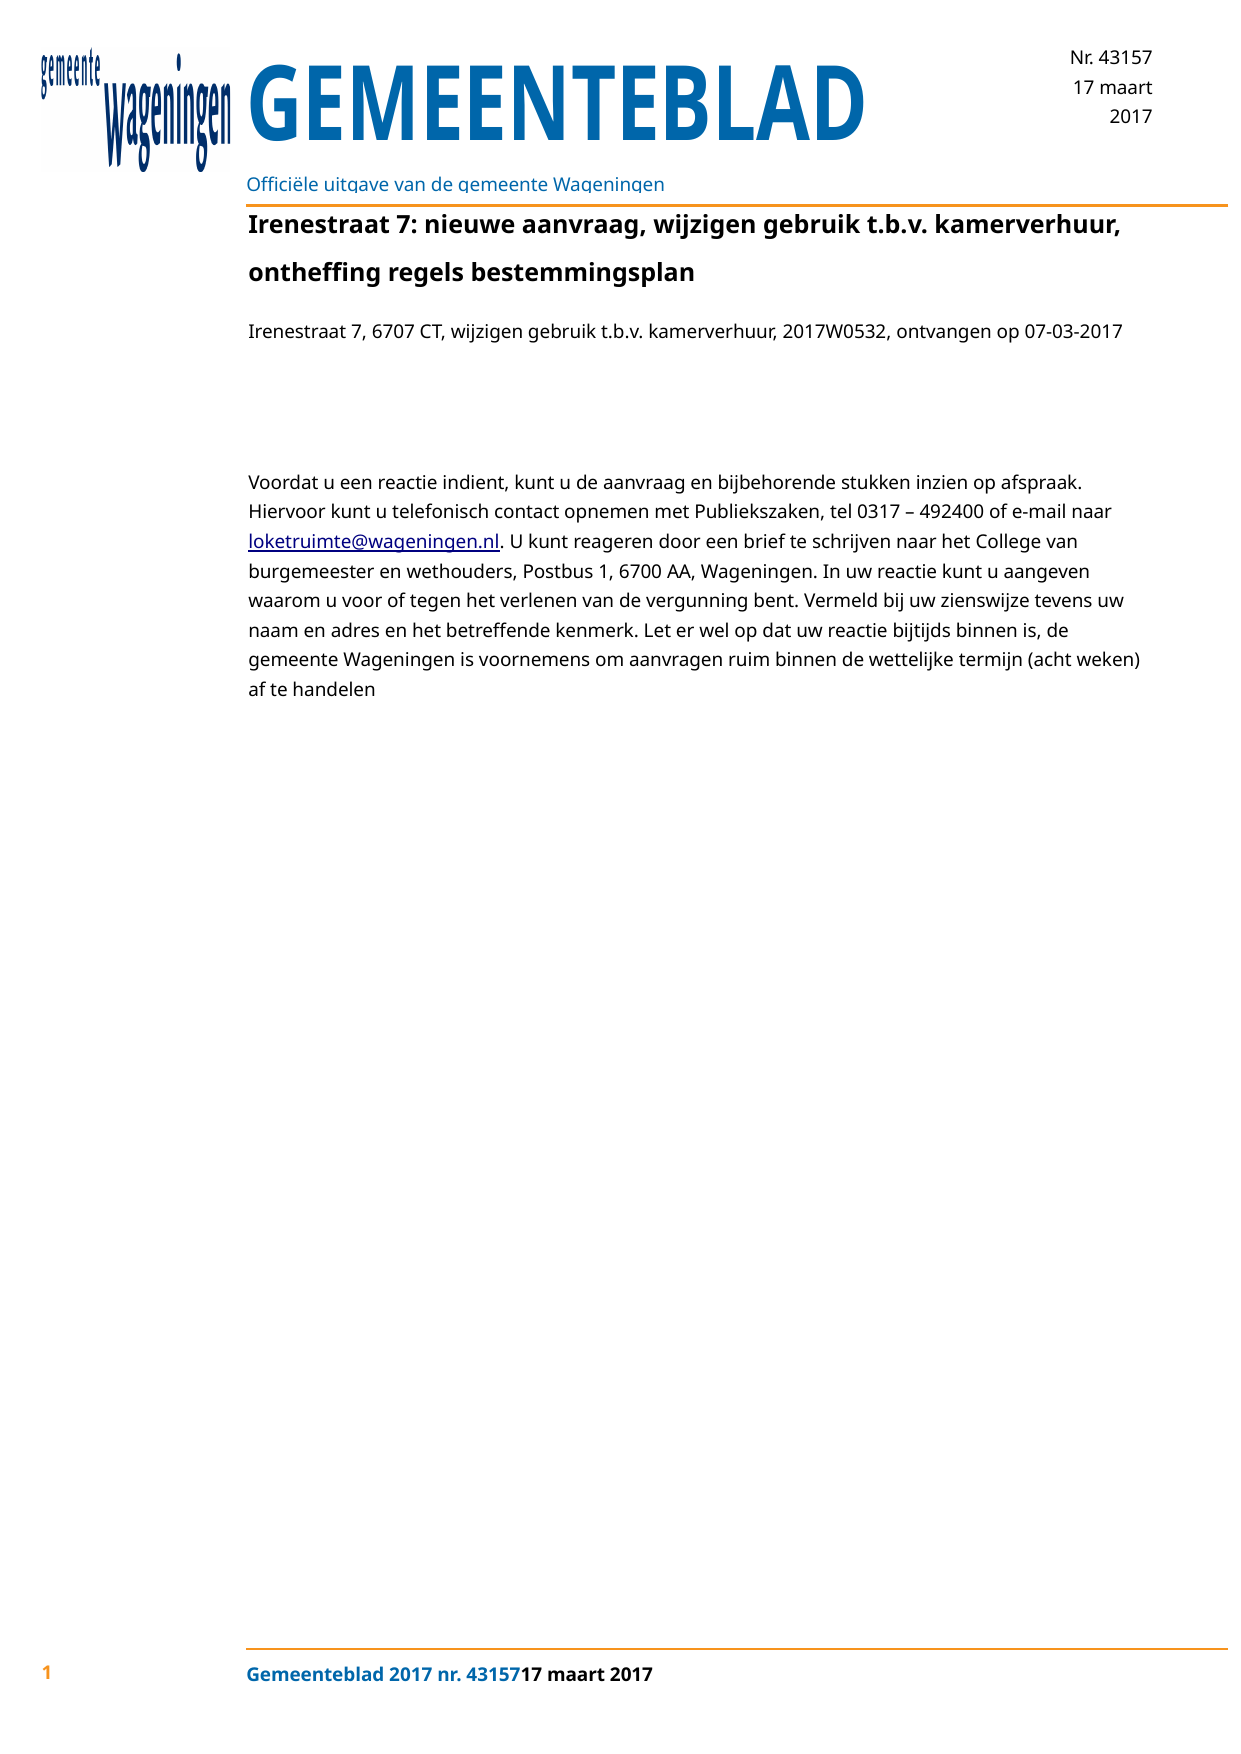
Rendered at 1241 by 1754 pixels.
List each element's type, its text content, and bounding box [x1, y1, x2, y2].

text Irenestraat 7: nieuwe aanvraag, wijzigen gebruik t.b.v. kamerverhuur, ontheffing regels bestemmingsplan [248, 207, 1152, 288]
picture [41, 47, 231, 172]
text Voordat u een reactie indient, kunt u de aanvraag en bijbehorende stukken inzien op afspraak. Hiervoor kunt u telefonisch contact opnemen met Publiekszaken, tel 0317 – 492400 of e-mail naar loketruimte@wageningen.nl. U kunt reageren door een brief te schrijven naar het College van burgemeester en wethouders, Postbus 1, 6700 AA, Wageningen. In uw reactie kunt u aangeven waarom u voor of tegen het verlenen van de vergunning bent. Vermeld bij uw zienswijze tevens uw naam en adres en het betreffende kenmerk. Let er wel op dat uw reactie bijtijds binnen is, de gemeente Wageningen is voornemens om aanvragen ruim binnen de wettelijke termijn (acht weken) af te handelen [248, 469, 1152, 702]
text Irenestraat 7, 6707 CT, wijzigen gebruik t.b.v. kamerverhuur, 2017W0532, ontvangen op 07-03-2017 [248, 318, 1152, 344]
